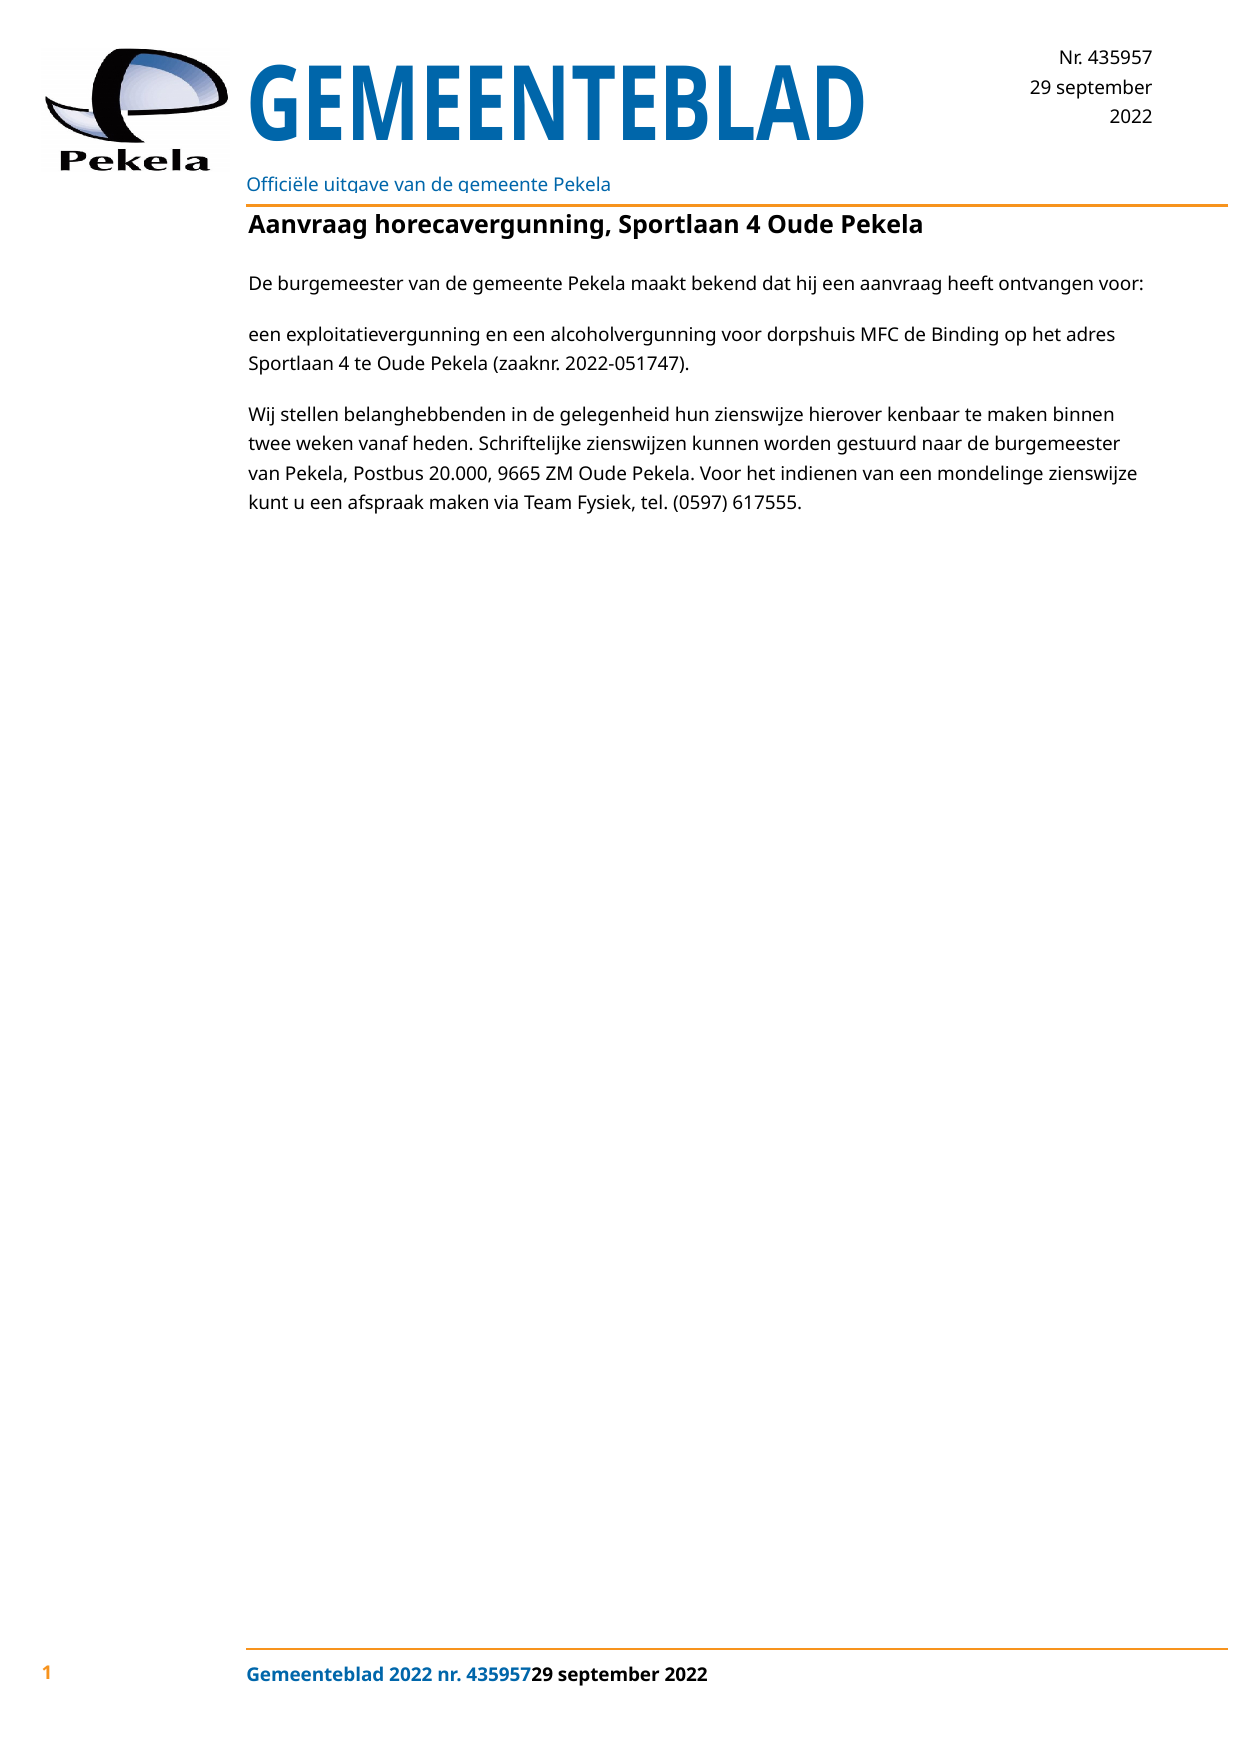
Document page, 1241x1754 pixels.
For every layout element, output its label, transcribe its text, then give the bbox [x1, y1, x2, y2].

picture [41, 47, 231, 172]
text Wij stellen belanghebbenden in de gelegenheid hun zienswijze hierover kenbaar te maken binnen twee weken vanaf heden. Schriftelijke zienswijzen kunnen worden gestuurd naar de burgemeester van Pekela, Postbus 20.000, 9665 ZM Oude Pekela. Voor het indienen van een mondelinge zienswijze kunt u een afspraak maken via Team Fysiek, tel. (0597) 617555. [248, 401, 1152, 515]
text een exploitatievergunning en een alcoholvergunning voor dorpshuis MFC de Binding op het adres Sportlaan 4 te Oude Pekela (zaaknr. 2022-051747). [248, 321, 1152, 376]
text De burgemeester van de gemeente Pekela maakt bekend dat hij een aanvraag heeft ontvangen voor: [248, 270, 1152, 296]
text Aanvraag horecavergunning, Sportlaan 4 Oude Pekela [248, 207, 1152, 241]
